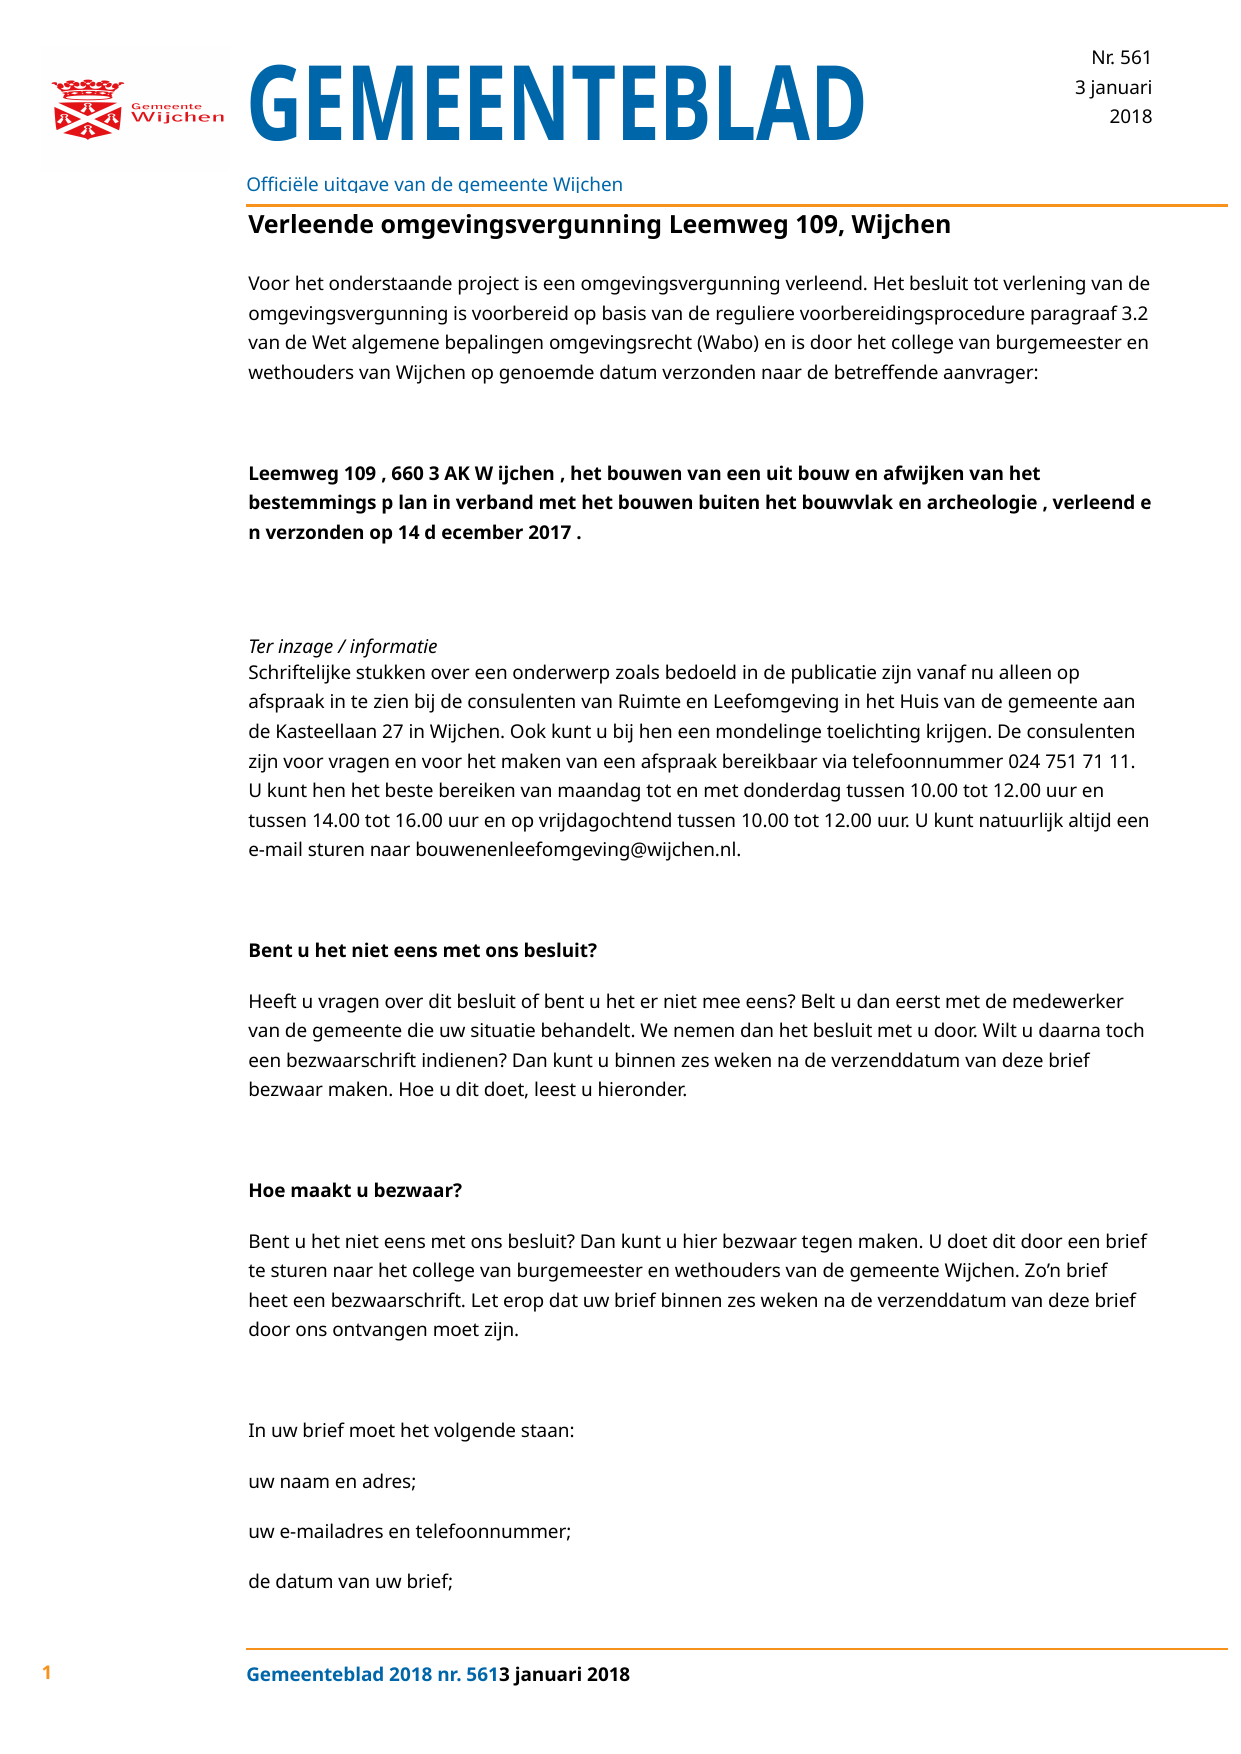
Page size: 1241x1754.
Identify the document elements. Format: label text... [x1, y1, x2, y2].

text Hoe maakt u bezwaar? [248, 1177, 1152, 1203]
text Bent u het niet eens met ons besluit? [248, 937, 1152, 963]
text Ter inzage / informatie [248, 633, 1152, 659]
text Leemweg 109 , 660 3 AK W ijchen , het bouwen van een uit bouw en afwijken van het bestemmings p lan in verband met het bouwen buiten het bouwvlak en archeologie , verleend e n verzonden op 14 d ecember 2017 . [248, 460, 1152, 545]
text de datum van uw brief; [248, 1569, 1152, 1594]
text Schriftelijke stukken over een onderwerp zoals bedoeld in de publicatie zijn vanaf nu alleen op afspraak in te zien bij de consulenten van Ruimte en Leefomgeving in het Huis van de gemeente aan de Kasteellaan 27 in Wijchen. Ook kunt u bij hen een mondelinge toelichting krijgen. De consulenten zijn voor vragen en voor het maken van een afspraak bereikbaar via telefoonnummer 024 751 71 11. U kunt hen het beste bereiken van maandag tot en met donderdag tussen 10.00 tot 12.00 uur en tussen 14.00 tot 16.00 uur en op vrijdagochtend tussen 10.00 tot 12.00 uur. U kunt natuurlijk altijd een e-mail sturen naar bouwenenleefomgeving@wijchen.nl. [248, 659, 1152, 862]
text uw naam en adres; [248, 1468, 1152, 1494]
picture [41, 47, 231, 172]
text In uw brief moet het volgende staan: [248, 1417, 1152, 1443]
text Bent u het niet eens met ons besluit? Dan kunt u hier bezwaar tegen maken. U doet dit door een brief te sturen naar het college van burgemeester en wethouders van de gemeente Wijchen. Zo’n brief heet een bezwaarschrift. Let erop dat uw brief binnen zes weken na de verzenddatum van deze brief door ons ontvangen moet zijn. [248, 1228, 1152, 1342]
text uw e-mailadres en telefoonnummer; [248, 1518, 1152, 1544]
text Voor het onderstaande project is een omgevingsvergunning verleend. Het besluit tot verlening van de omgevingsvergunning is voorbereid op basis van de reguliere voorbereidingsprocedure paragraaf 3.2 van de Wet algemene bepalingen omgevingsrecht (Wabo) en is door het college van burgemeester en wethouders van Wijchen op genoemde datum verzonden naar de betreffende aanvrager: [248, 270, 1152, 385]
text Verleende omgevingsvergunning Leemweg 109, Wijchen [248, 207, 1152, 241]
text Heeft u vragen over dit besluit of bent u het er niet mee eens? Belt u dan eerst met de medewerker van de gemeente die uw situatie behandelt. We nemen dan het besluit met u door. Wilt u daarna toch een bezwaarschrift indienen? Dan kunt u binnen zes weken na de verzenddatum van deze brief bezwaar maken. Hoe u dit doet, leest u hieronder. [248, 988, 1152, 1102]
